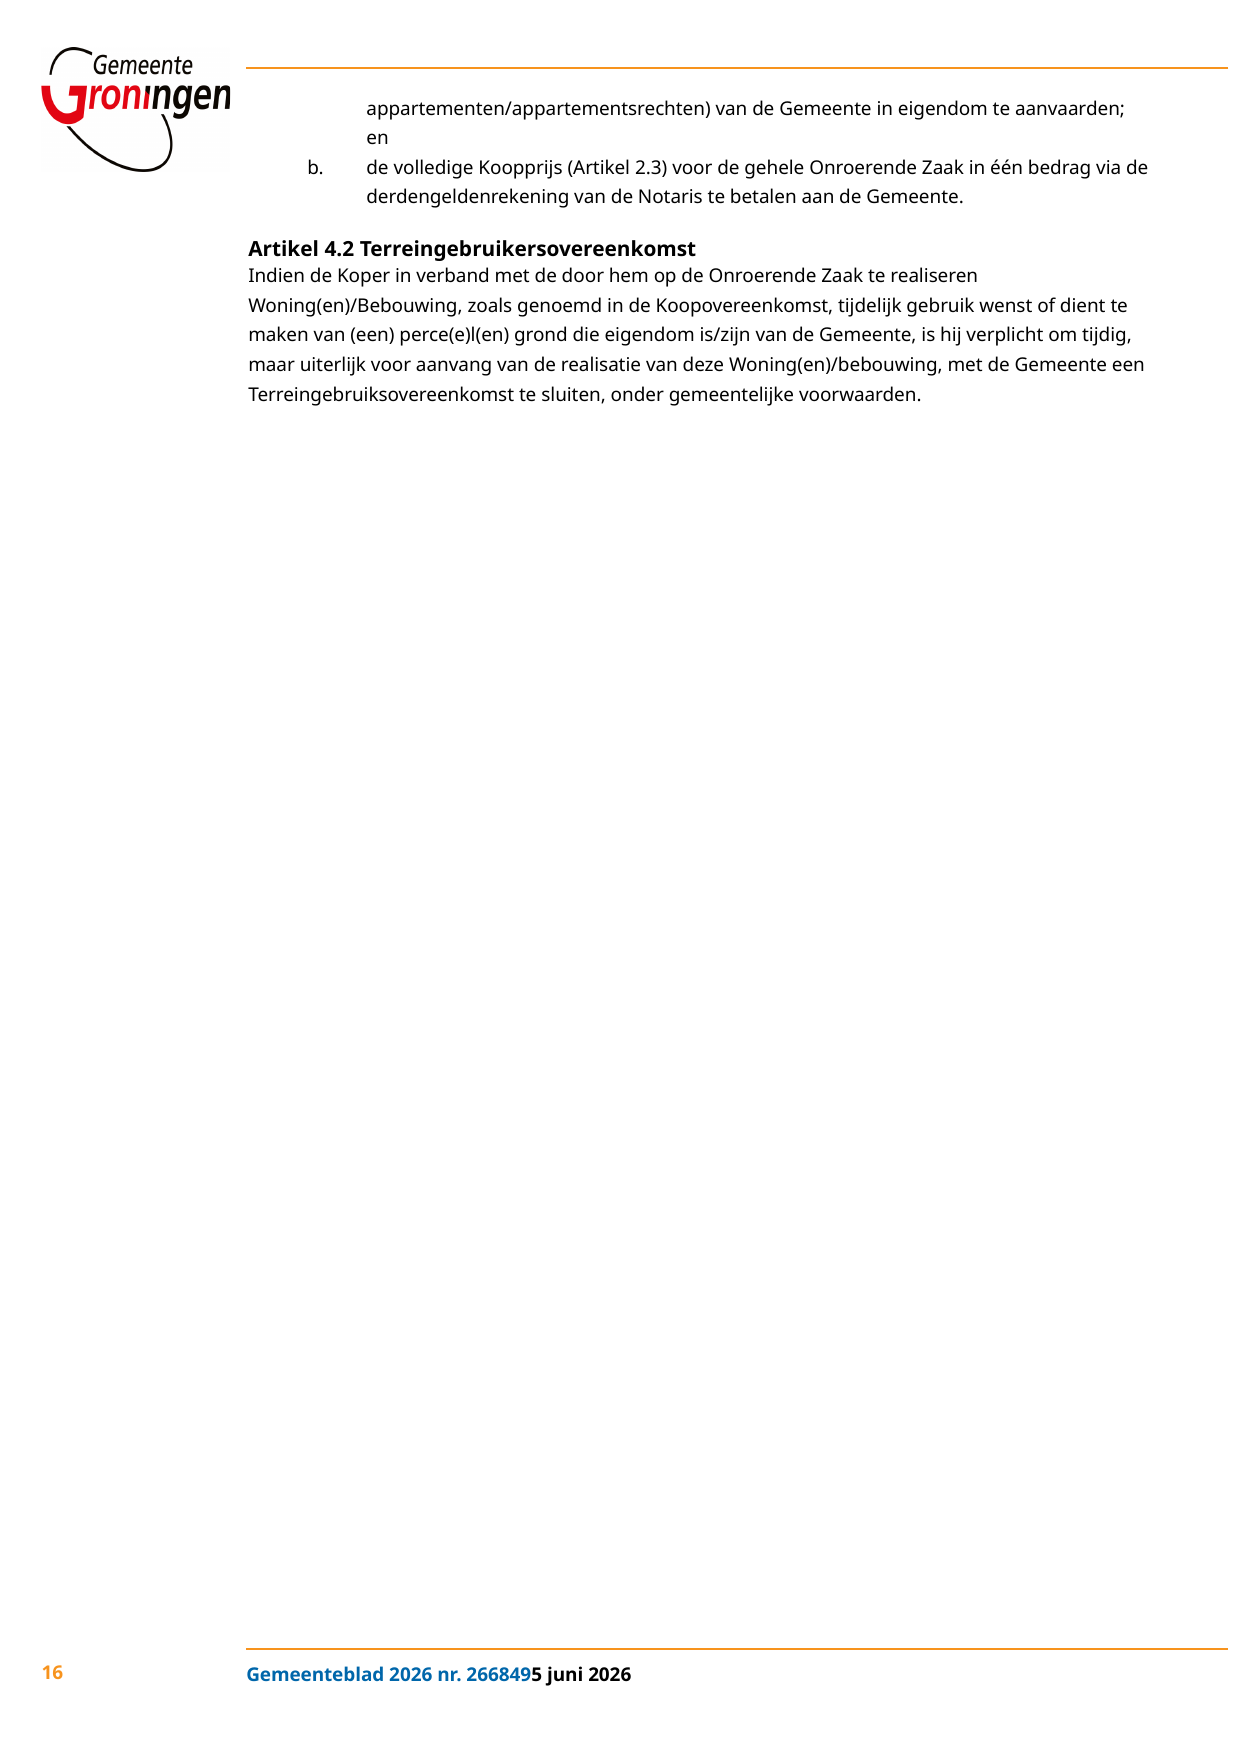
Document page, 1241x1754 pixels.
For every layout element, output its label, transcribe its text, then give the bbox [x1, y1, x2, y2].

picture [41, 47, 231, 172]
text Indien de Koper in verband met de door hem op de Onroerende Zaak te realiseren Woning(en)/Bebouwing, zoals genoemd in de Koopovereenkomst, tijdelijk gebruik wenst of dient te maken van (een) perce(e)l(en) grond die eigendom is/zijn van de Gemeente, is hij verplicht om tijdig, maar uiterlijk voor aanvang van de realisatie van deze Woning(en)/bebouwing, met de Gemeente een Terreingebruiksovereenkomst te sluiten, onder gemeentelijke voorwaarden. [248, 262, 1152, 406]
list appartementen/appartementsrechten) van de Gemeente in eigendom te aanvaarden; en [307, 95, 1152, 150]
text Artikel 4.2 Terreingebruikersovereenkomst [248, 234, 1152, 262]
list de volledige Koopprijs (Artikel 2.3) voor de gehele Onroerende Zaak in één bedrag via de derdengeldenrekening van de Notaris te betalen aan de Gemeente. [307, 154, 1152, 209]
